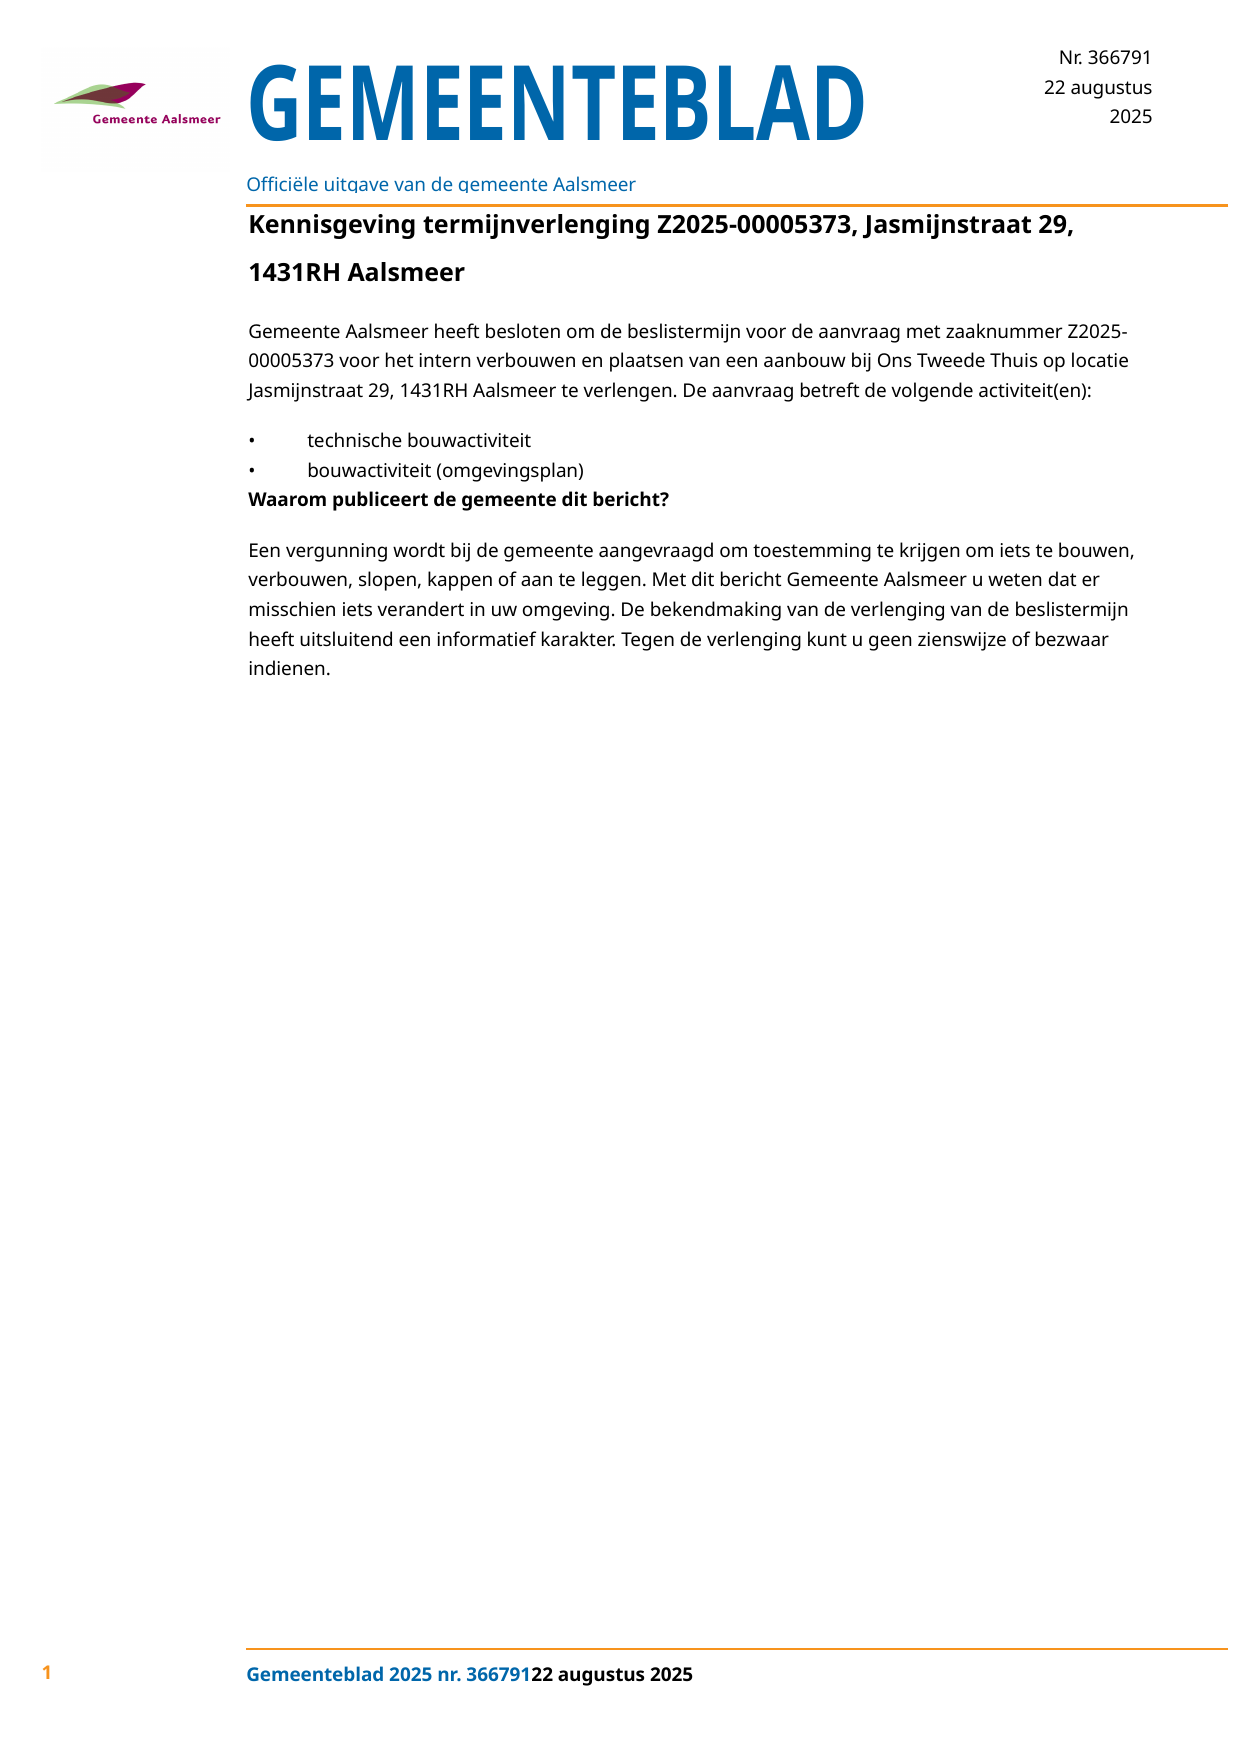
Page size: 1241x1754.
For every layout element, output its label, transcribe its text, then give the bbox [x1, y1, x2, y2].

text Een vergunning wordt bij de gemeente aangevraagd om toestemming te krijgen om iets te bouwen, verbouwen, slopen, kappen of aan te leggen. Met dit bericht Gemeente Aalsmeer u weten dat er misschien iets verandert in uw omgeving. De bekendmaking van de verlenging van de beslistermijn heeft uitsluitend een informatief karakter. Tegen de verlenging kunt u geen zienswijze of bezwaar indienen. [248, 537, 1152, 681]
list bouwactiviteit (omgevingsplan) [248, 457, 1152, 483]
text Gemeente Aalsmeer heeft besloten om de beslistermijn voor de aanvraag met zaaknummer Z2025-00005373 voor het intern verbouwen en plaatsen van een aanbouw bij Ons Tweede Thuis op locatie Jasmijnstraat 29, 1431RH Aalsmeer te verlengen. De aanvraag betreft de volgende activiteit(en): [248, 318, 1152, 403]
picture [41, 47, 231, 172]
list technische bouwactiviteit [248, 427, 1152, 453]
text Kennisgeving termijnverlenging Z2025-00005373, Jasmijnstraat 29, 1431RH Aalsmeer [248, 207, 1152, 288]
text Waarom publiceert de gemeente dit bericht? [248, 487, 1152, 512]
